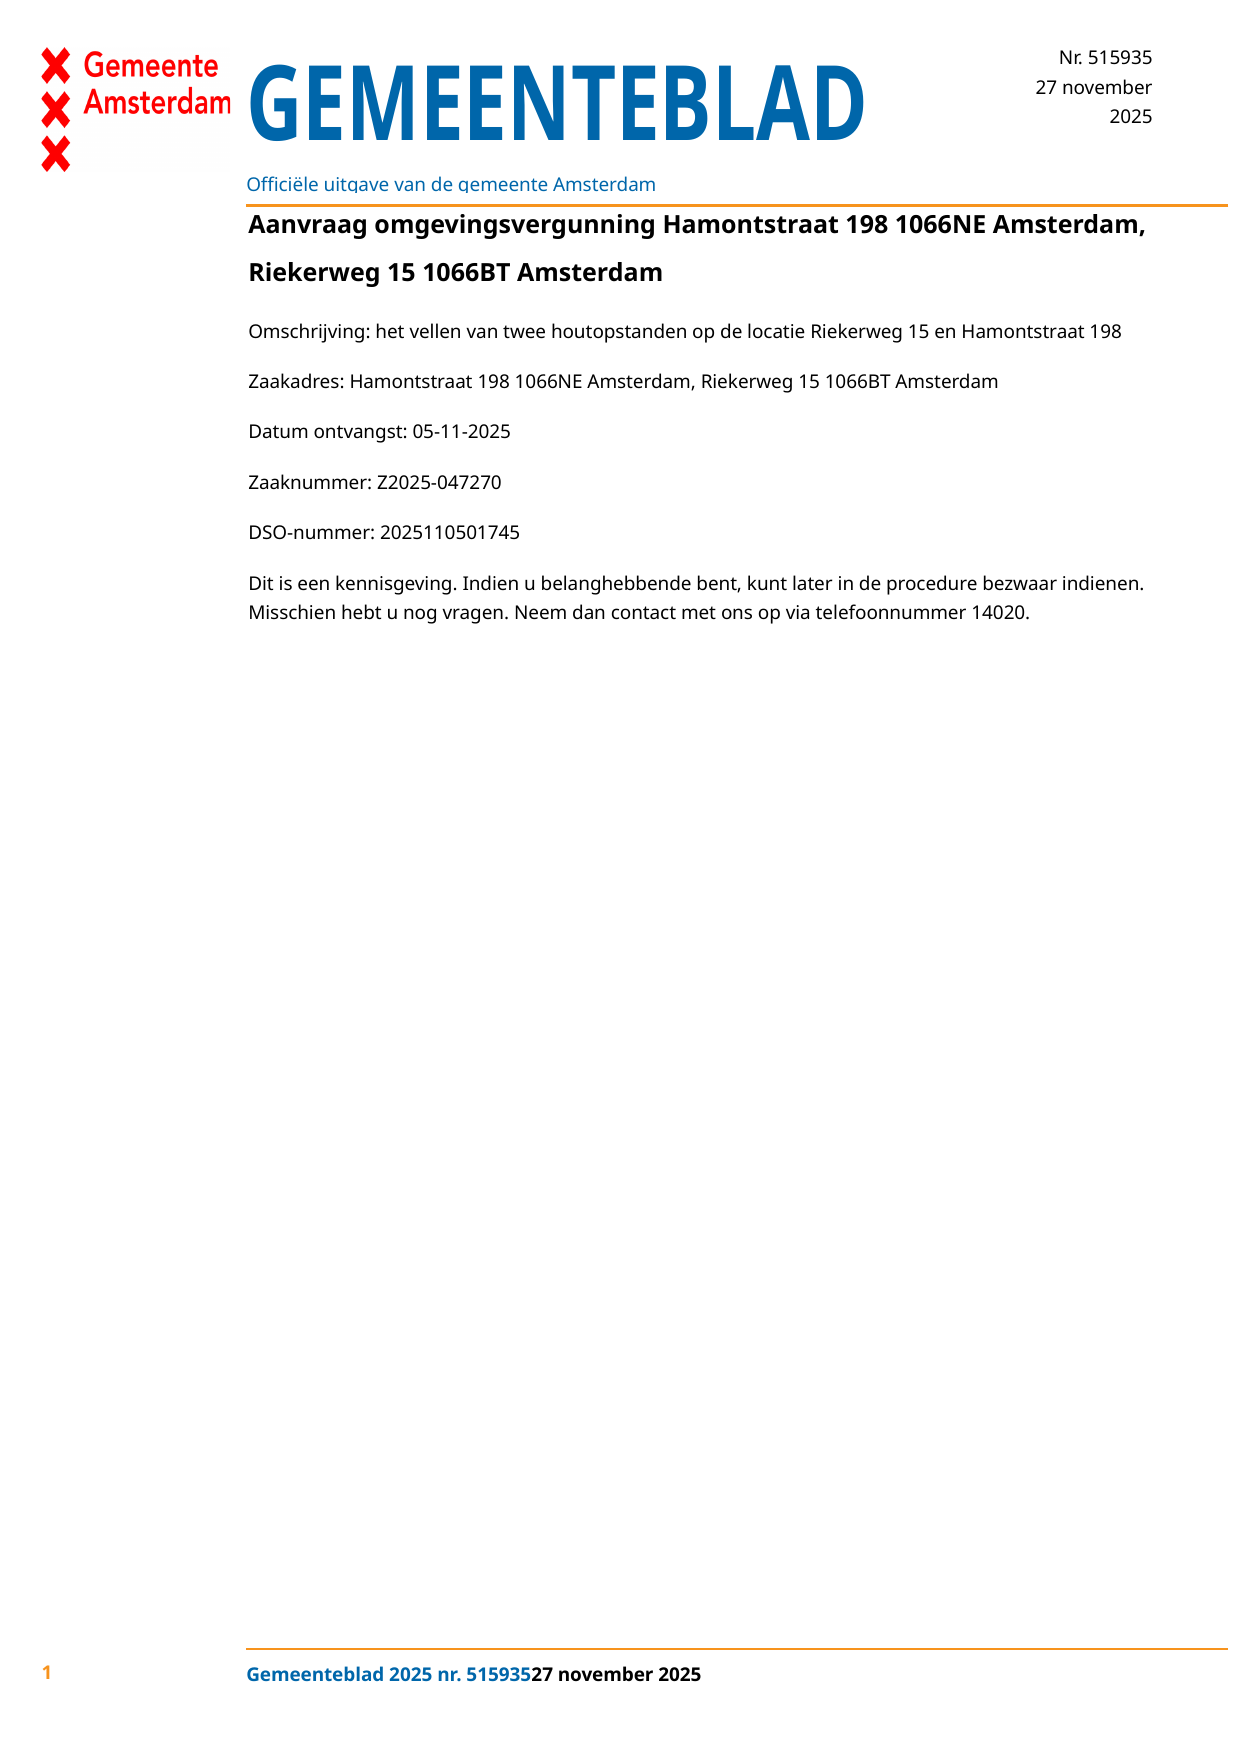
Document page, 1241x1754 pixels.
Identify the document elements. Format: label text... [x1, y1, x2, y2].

text Aanvraag omgevingsvergunning Hamontstraat 198 1066NE Amsterdam, Riekerweg 15 1066BT Amsterdam [248, 207, 1152, 288]
text Dit is een kennisgeving. Indien u belanghebbende bent, kunt later in de procedure bezwaar indienen. Misschien hebt u nog vragen. Neem dan contact met ons op via telefoonnummer 14020. [248, 570, 1152, 625]
text Zaakadres: Hamontstraat 198 1066NE Amsterdam, Riekerweg 15 1066BT Amsterdam [248, 368, 1152, 394]
text Omschrijving: het vellen van twee houtopstanden op de locatie Riekerweg 15 en Hamontstraat 198 [248, 318, 1152, 344]
picture [41, 47, 231, 172]
text Datum ontvangst: 05-11-2025 [248, 419, 1152, 444]
text Zaaknummer: Z2025-047270 [248, 469, 1152, 495]
text DSO-nummer: 2025110501745 [248, 519, 1152, 545]
